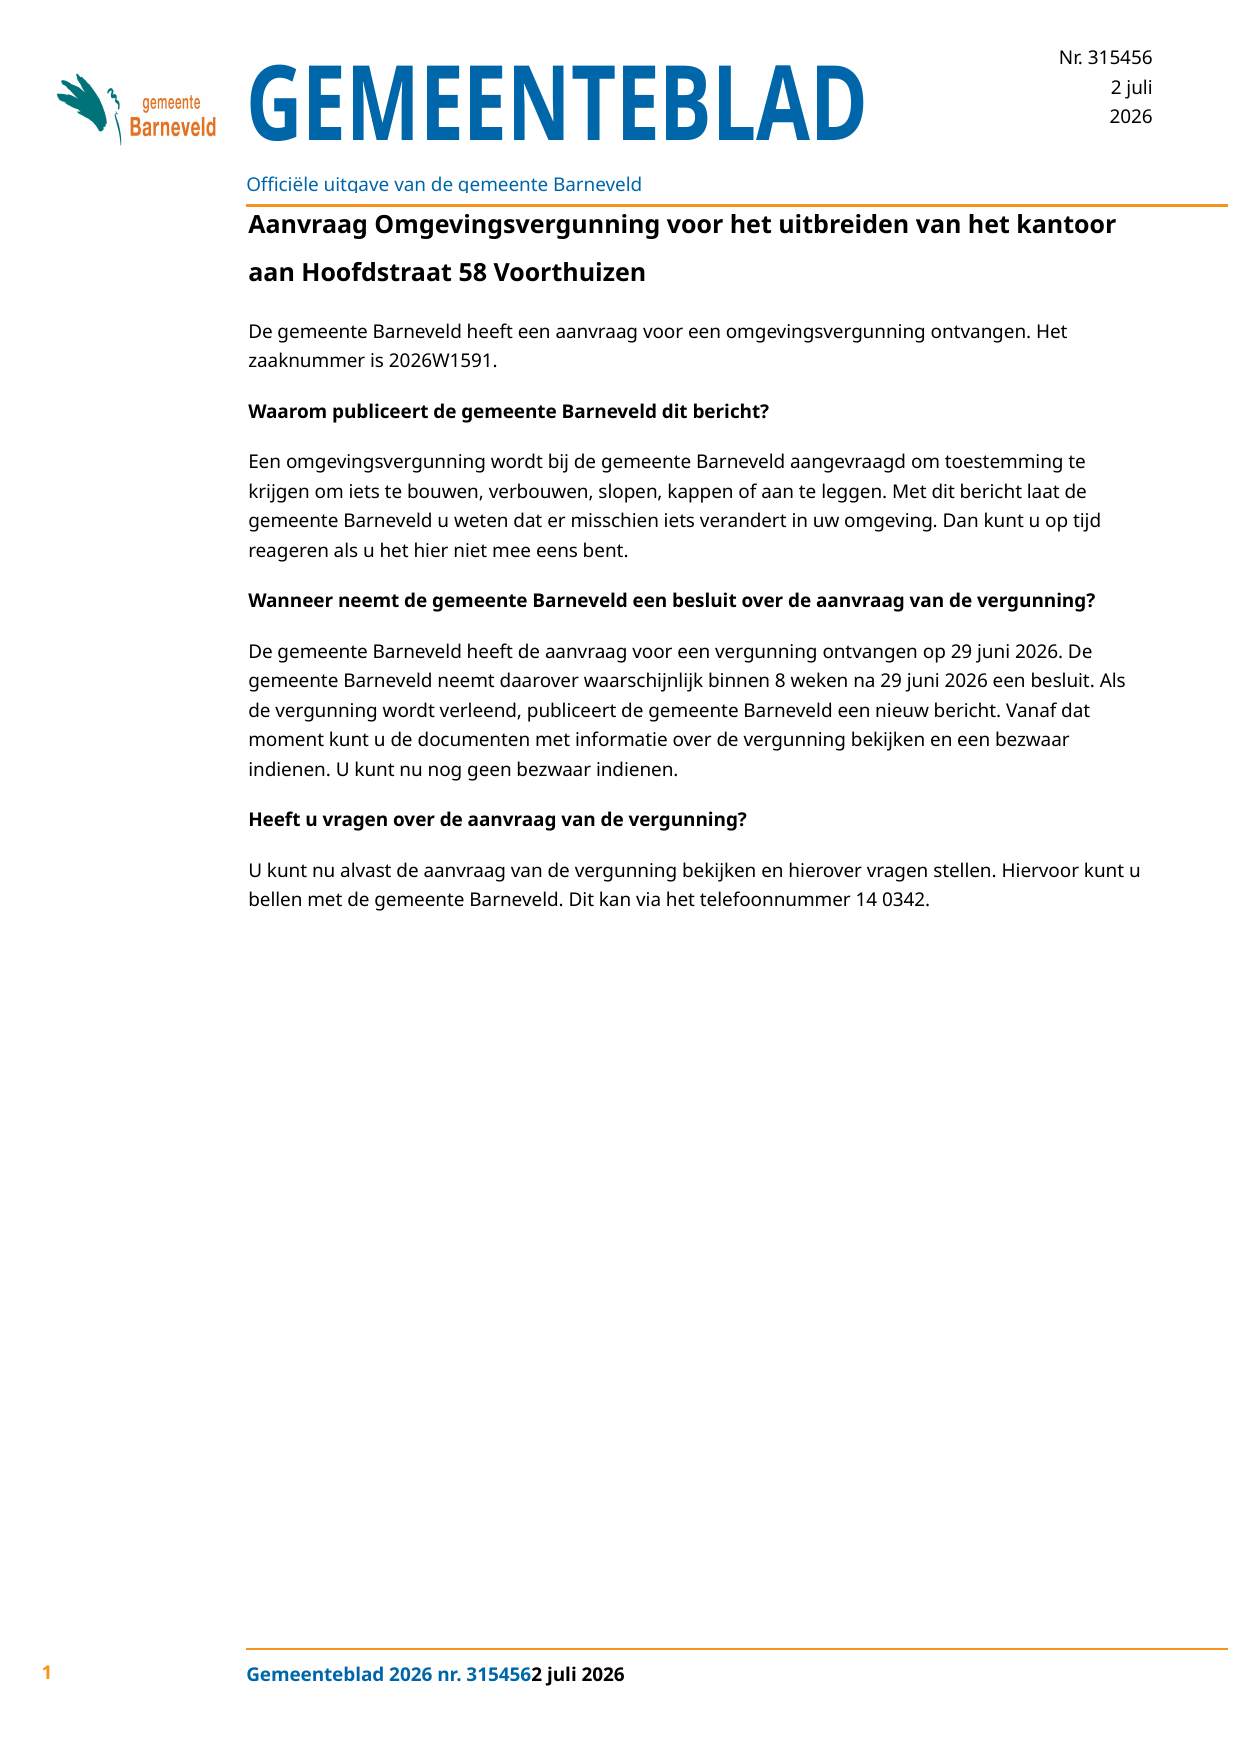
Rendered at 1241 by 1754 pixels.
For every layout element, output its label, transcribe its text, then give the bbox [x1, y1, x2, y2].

text Aanvraag Omgevingsvergunning voor het uitbreiden van het kantoor aan Hoofdstraat 58 Voorthuizen [248, 207, 1152, 288]
text Waarom publiceert de gemeente Barneveld dit bericht? [248, 398, 1152, 424]
text Wanneer neemt de gemeente Barneveld een besluit over de aanvraag van de vergunning? [248, 587, 1152, 613]
text Een omgevingsvergunning wordt bij de gemeente Barneveld aangevraagd om toestemming te krijgen om iets te bouwen, verbouwen, slopen, kappen of aan te leggen. Met dit bericht laat de gemeente Barneveld u weten dat er misschien iets verandert in uw omgeving. Dan kunt u op tijd reageren als u het hier niet mee eens bent. [248, 448, 1152, 563]
picture [41, 47, 231, 172]
text De gemeente Barneveld heeft een aanvraag voor een omgevingsvergunning ontvangen. Het zaaknummer is 2026W1591. [248, 318, 1152, 373]
text De gemeente Barneveld heeft de aanvraag voor een vergunning ontvangen op 29 juni 2026. De gemeente Barneveld neemt daarover waarschijnlijk binnen 8 weken na 29 juni 2026 een besluit. Als de vergunning wordt verleend, publiceert de gemeente Barneveld een nieuw bericht. Vanaf dat moment kunt u de documenten met informatie over de vergunning bekijken en een bezwaar indienen. U kunt nu nog geen bezwaar indienen. [248, 638, 1152, 782]
text U kunt nu alvast de aanvraag van de vergunning bekijken en hierover vragen stellen. Hiervoor kunt u bellen met de gemeente Barneveld. Dit kan via het telefoonnummer 14 0342. [248, 857, 1152, 912]
text Heeft u vragen over de aanvraag van de vergunning? [248, 807, 1152, 832]
